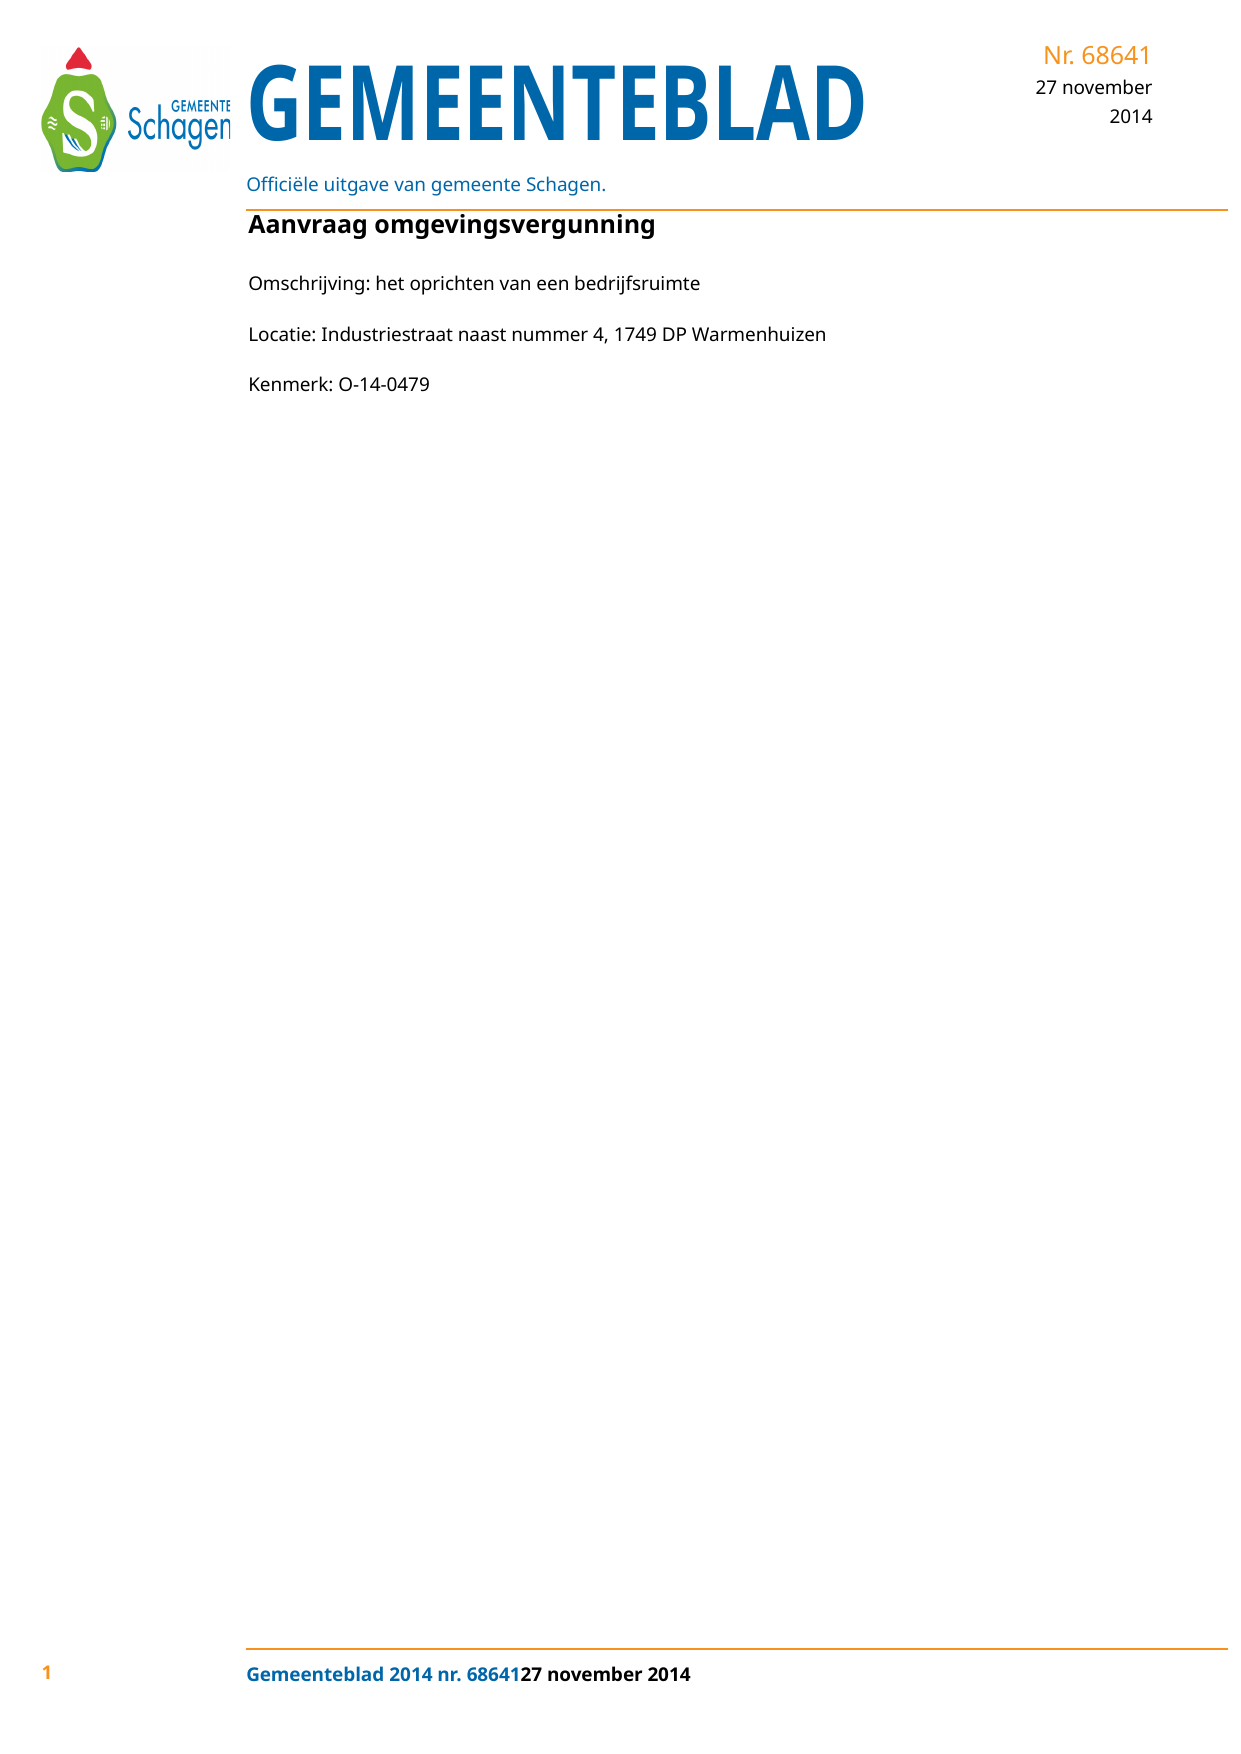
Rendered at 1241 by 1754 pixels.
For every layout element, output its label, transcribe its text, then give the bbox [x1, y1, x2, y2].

text Locatie: Industriestraat naast nummer 4, 1749 DP Warmenhuizen [248, 321, 1152, 346]
text Aanvraag omgevingsvergunning [248, 211, 1152, 241]
text Omschrijving: het oprichten van een bedrijfsruimte [248, 270, 1152, 296]
picture [41, 47, 231, 172]
text Kenmerk: O-14-0479 [248, 371, 1152, 397]
